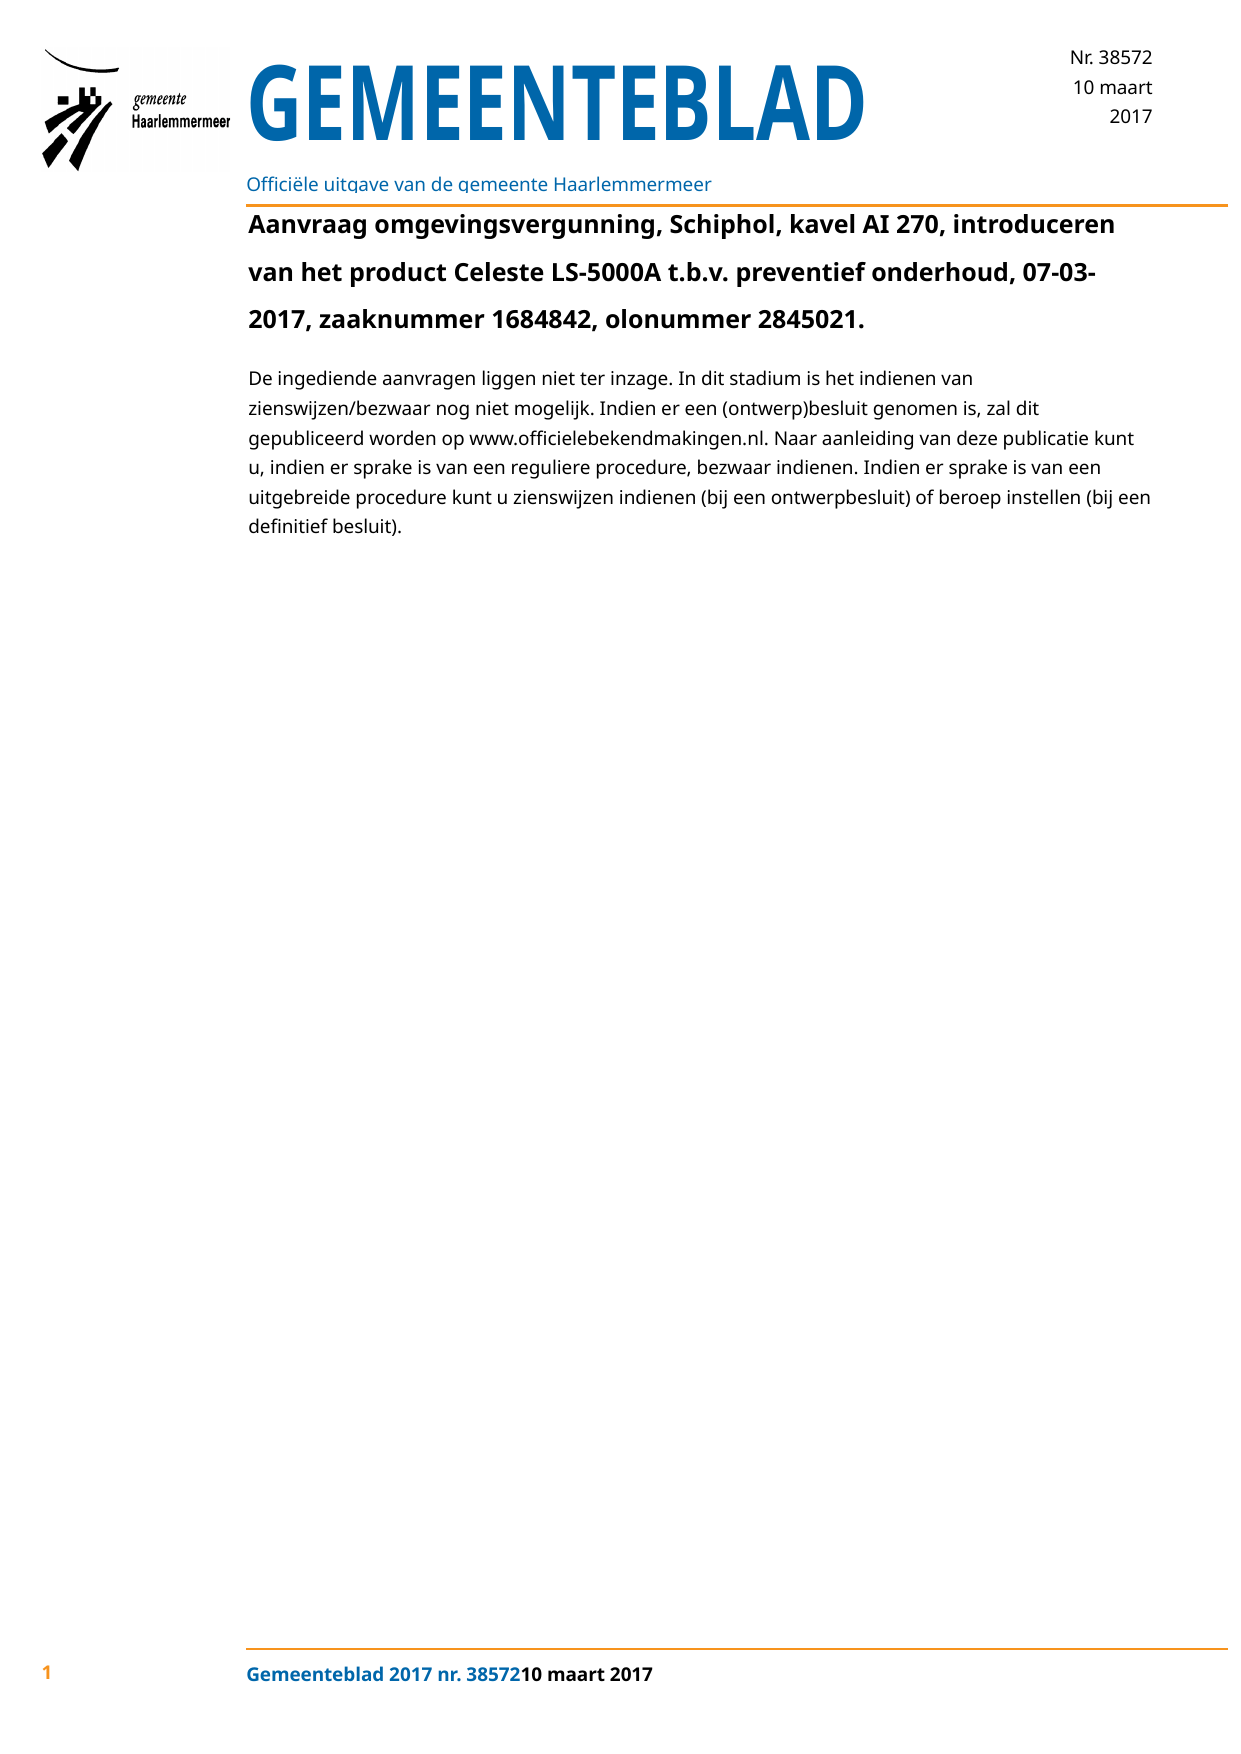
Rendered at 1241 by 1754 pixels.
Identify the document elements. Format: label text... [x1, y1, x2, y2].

text De ingediende aanvragen liggen niet ter inzage. In dit stadium is het indienen van zienswijzen/bezwaar nog niet mogelijk. Indien er een (ontwerp)besluit genomen is, zal dit gepubliceerd worden op www.officielebekendmakingen.nl. Naar aanleiding van deze publicatie kunt u, indien er sprake is van een reguliere procedure, bezwaar indienen. Indien er sprake is van een uitgebreide procedure kunt u zienswijzen indienen (bij een ontwerpbesluit) of beroep instellen (bij een definitief besluit). [248, 366, 1152, 539]
text Aanvraag omgevingsvergunning, Schiphol, kavel AI 270, introduceren van het product Celeste LS-5000A t.b.v. preventief onderhoud, 07-03-2017, zaaknummer 1684842, olonummer 2845021. [248, 207, 1152, 336]
picture [41, 47, 231, 172]
